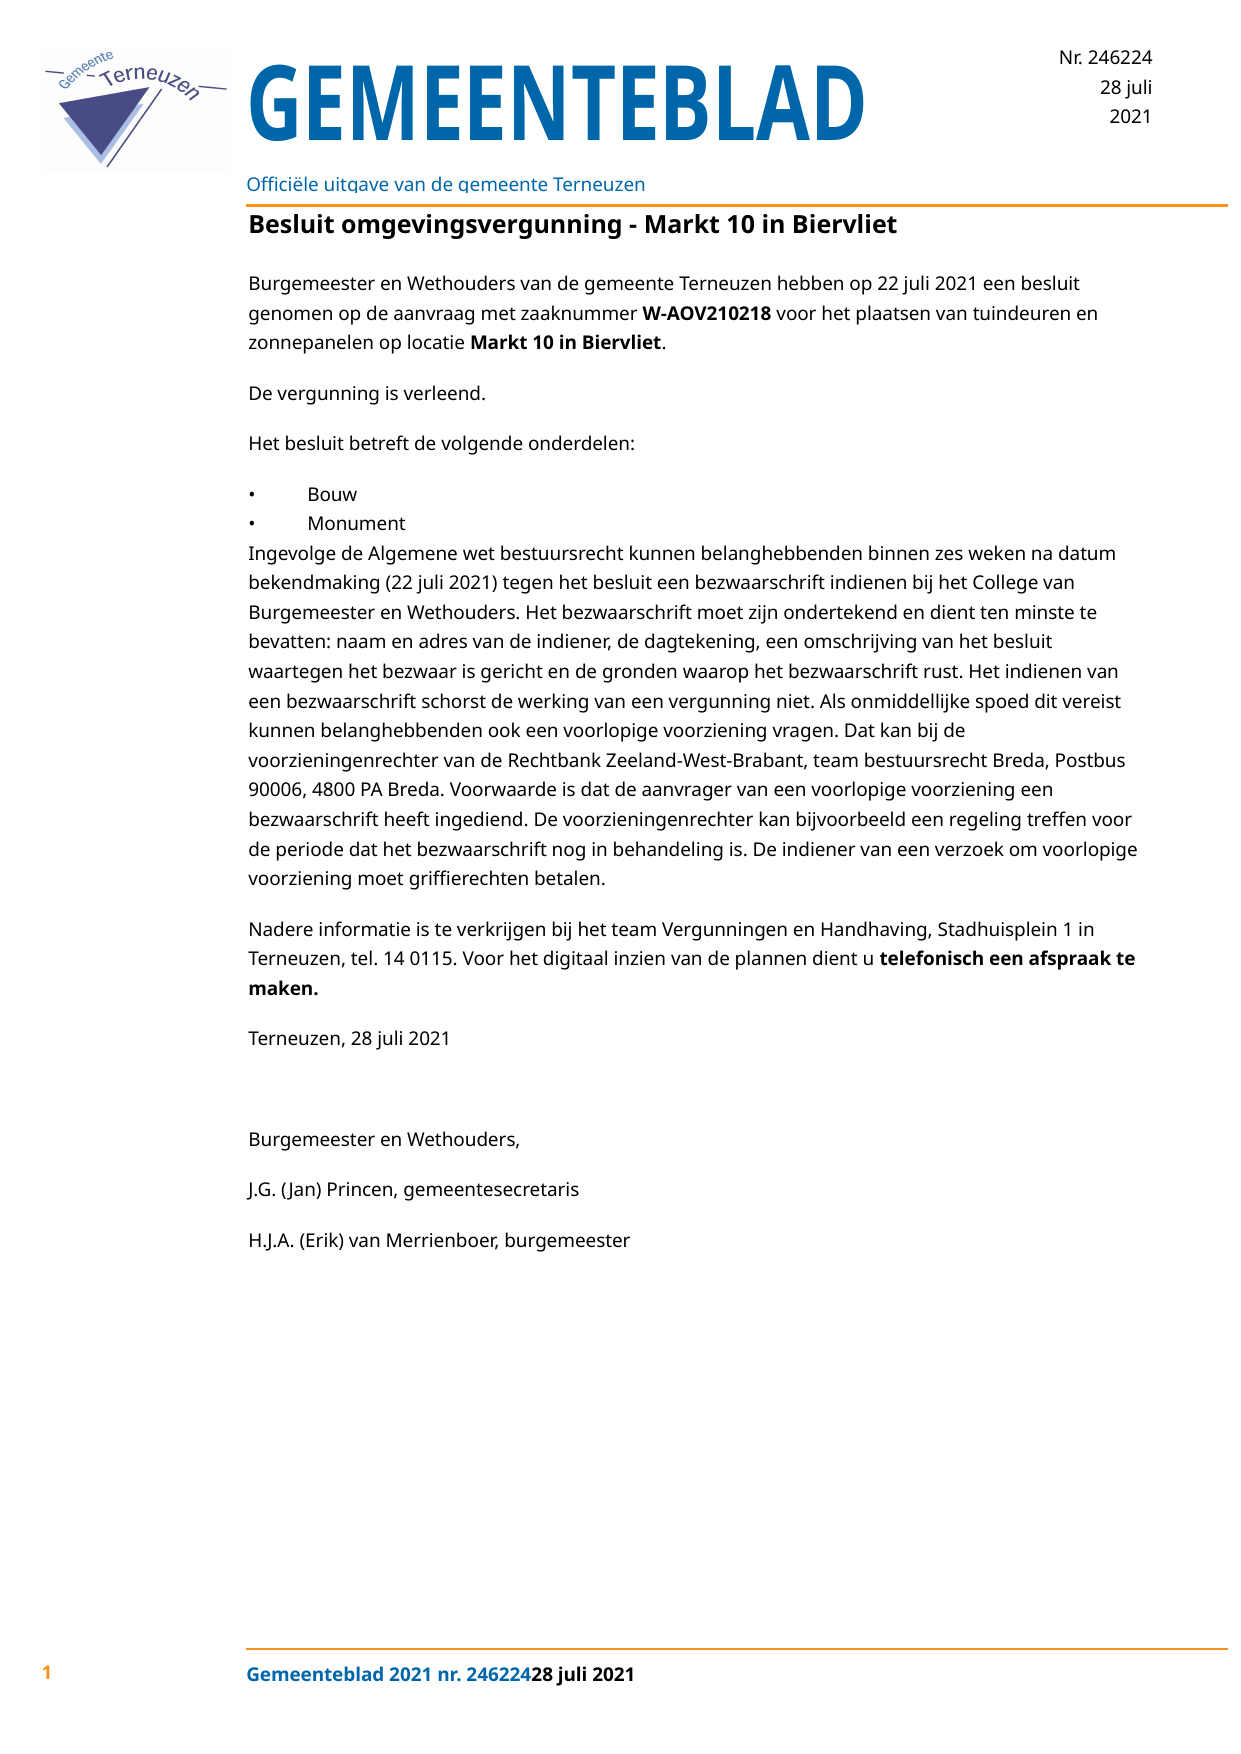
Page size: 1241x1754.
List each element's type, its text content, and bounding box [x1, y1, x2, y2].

text J.G. (Jan) Princen, gemeentesecretaris [248, 1177, 1152, 1202]
text Nadere informatie is te verkrijgen bij het team Vergunningen en Handhaving, Stadhuisplein 1 in Terneuzen, tel. 14 0115. Voor het digitaal inzien van de plannen dient u telefonisch een afspraak te maken. [248, 916, 1152, 1001]
list Bouw [248, 481, 1152, 506]
text Ingevolge de Algemene wet bestuursrecht kunnen belanghebbenden binnen zes weken na datum bekendmaking (22 juli 2021) tegen het besluit een bezwaarschrift indienen bij het College van Burgemeester en Wethouders. Het bezwaarschrift moet zijn ondertekend en dient ten minste te bevatten: naam en adres van de indiener, de dagtekening, een omschrijving van het besluit waartegen het bezwaar is gericht en de gronden waarop het bezwaarschrift rust. Het indienen van een bezwaarschrift schorst de werking van een vergunning niet. Als onmiddellijke spoed dit vereist kunnen belanghebbenden ook een voorlopige voorziening vragen. Dat kan bij de voorzieningenrechter van de Rechtbank Zeeland-West-Brabant, team bestuursrecht Breda, Postbus 90006, 4800 PA Breda. Voorwaarde is dat de aanvrager van een voorlopige voorziening een bezwaarschrift heeft ingediend. De voorzieningenrechter kan bijvoorbeeld een regeling treffen voor de periode dat het bezwaarschrift nog in behandeling is. De indiener van een verzoek om voorlopige voorziening moet griffierechten betalen. [248, 540, 1152, 891]
text Burgemeester en Wethouders van de gemeente Terneuzen hebben op 22 juli 2021 een besluit genomen op de aanvraag met zaaknummer W-AOV210218 voor het plaatsen van tuindeuren en zonnepanelen op locatie Markt 10 in Biervliet. [248, 270, 1152, 355]
text Burgemeester en Wethouders, [248, 1126, 1152, 1152]
text Het besluit betreft de volgende onderdelen: [248, 430, 1152, 456]
picture [41, 47, 231, 172]
list Monument [248, 510, 1152, 536]
text De vergunning is verleend. [248, 380, 1152, 406]
text Besluit omgevingsvergunning - Markt 10 in Biervliet [248, 207, 1152, 241]
text H.J.A. (Erik) van Merrienboer, burgemeester [248, 1227, 1152, 1253]
text Terneuzen, 28 juli 2021 [248, 1025, 1152, 1051]
